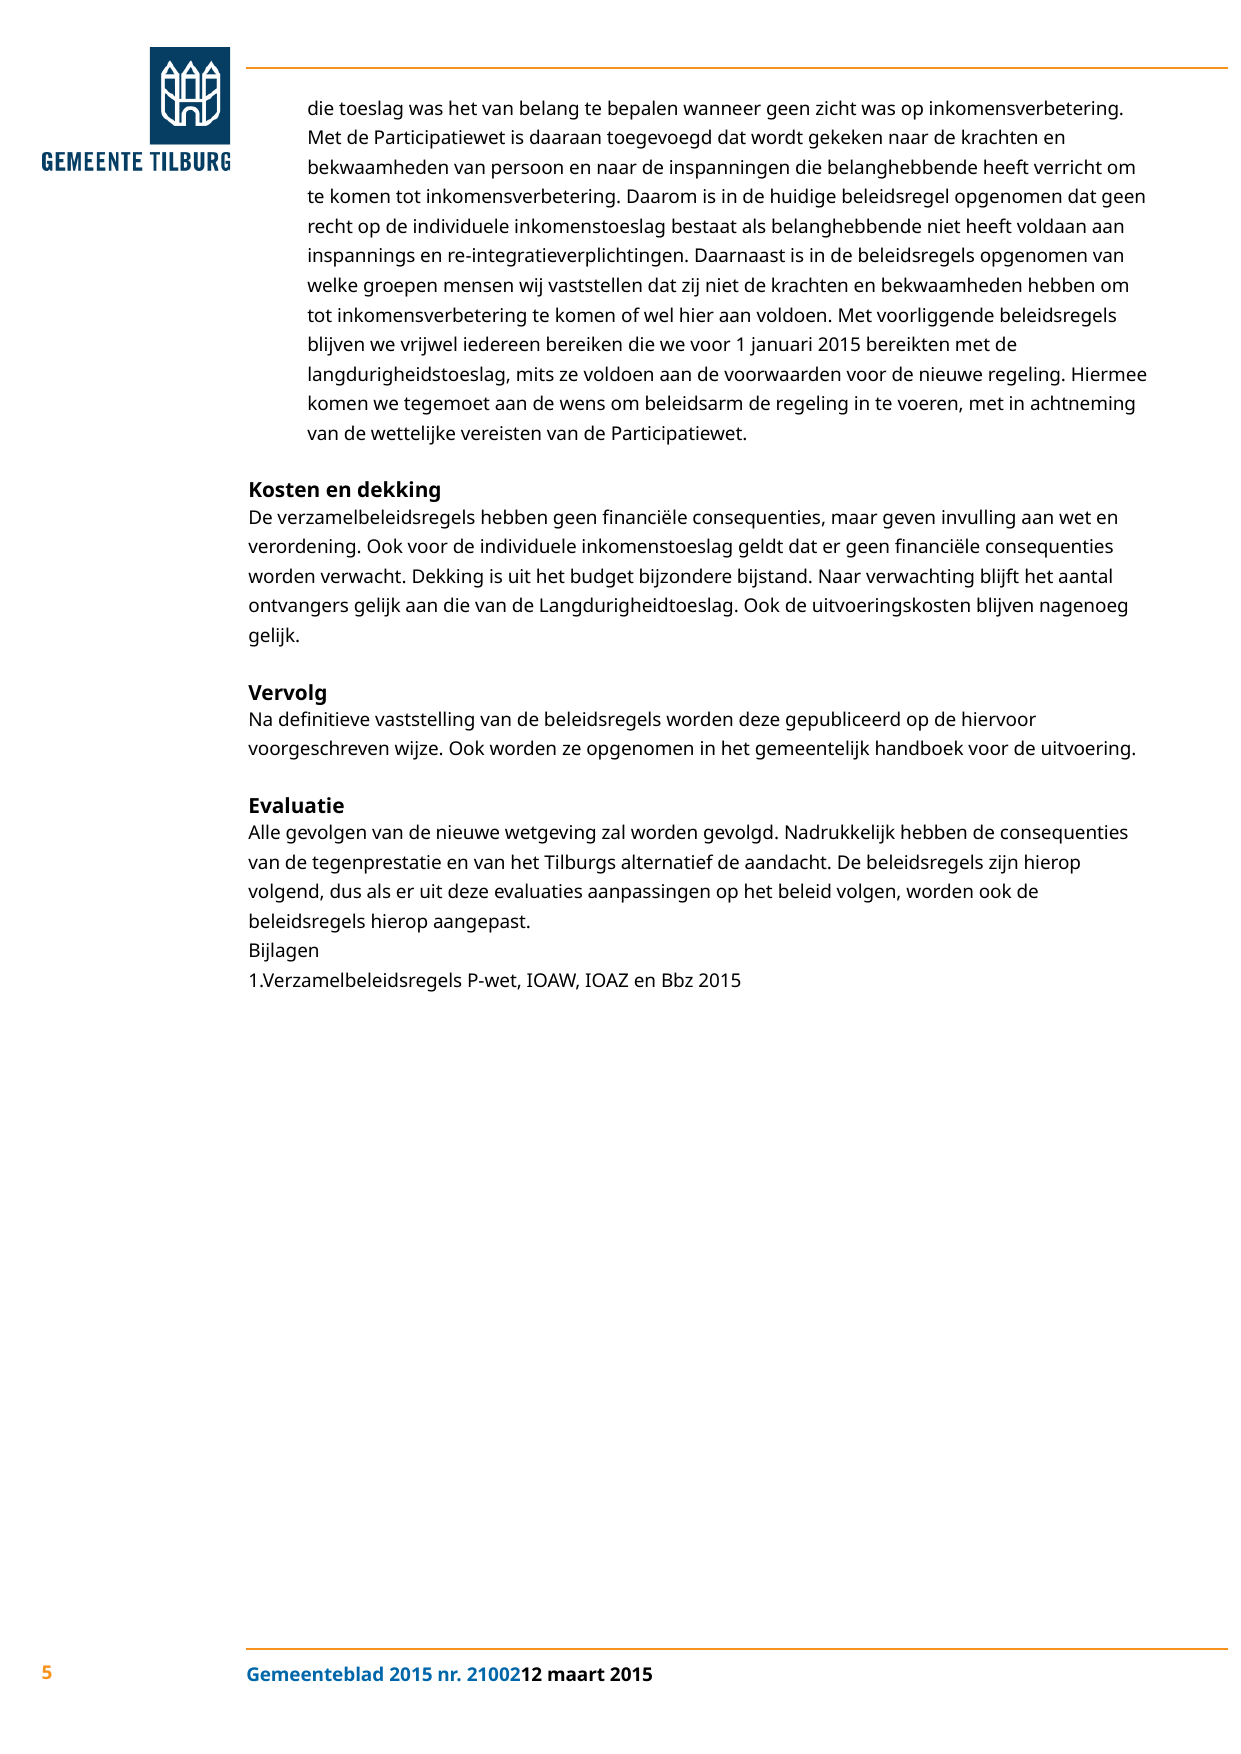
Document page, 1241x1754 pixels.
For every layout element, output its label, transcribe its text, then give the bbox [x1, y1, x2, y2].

text Evaluatie [248, 791, 1152, 819]
text Vervolg [248, 678, 1152, 706]
list die toeslag was het van belang te bepalen wanneer geen zicht was op inkomensverbetering. Met de Participatiewet is daaraan toegevoegd dat wordt gekeken naar de krachten en bekwaamheden van persoon en naar de inspanningen die belanghebbende heeft verricht om te komen tot inkomensverbetering. Daarom is in de huidige beleidsregel opgenomen dat geen recht op de individuele inkomenstoeslag bestaat als belanghebbende niet heeft voldaan aan inspannings en re-integratieverplichtingen. Daarnaast is in de beleidsregels opgenomen van welke groepen mensen wij vaststellen dat zij niet de krachten en bekwaamheden hebben om tot inkomensverbetering te komen of wel hier aan voldoen. Met voorliggende beleidsregels blijven we vrijwel iedereen bereiken die we voor 1 januari 2015 bereikten met de langdurigheidstoeslag, mits ze voldoen aan de voorwaarden voor de nieuwe regeling. Hiermee komen we tegemoet aan de wens om beleidsarm de regeling in te voeren, met in achtneming van de wettelijke vereisten van de Participatiewet. [248, 95, 1152, 446]
text Bijlagen [248, 938, 1152, 963]
picture [41, 47, 231, 172]
text Na definitieve vaststelling van de beleidsregels worden deze gepubliceerd op de hiervoor voorgeschreven wijze. Ook worden ze opgenomen in het gemeentelijk handboek voor de uitvoering. [248, 706, 1152, 761]
text Kosten en dekking [248, 476, 1152, 504]
text Alle gevolgen van de nieuwe wetgeving zal worden gevolgd. Nadrukkelijk hebben de consequenties van de tegenprestatie en van het Tilburgs alternatief de aandacht. De beleidsregels zijn hierop volgend, dus als er uit deze evaluaties aanpassingen op het beleid volgen, worden ook de beleidsregels hierop aangepast. [248, 819, 1152, 934]
text De verzamelbeleidsregels hebben geen financiële consequenties, maar geven invulling aan wet en verordening. Ook voor de individuele inkomenstoeslag geldt dat er geen financiële consequenties worden verwacht. Dekking is uit het budget bijzondere bijstand. Naar verwachting blijft het aantal ontvangers gelijk aan die van de Langdurigheidtoeslag. Ook de uitvoeringskosten blijven nagenoeg gelijk. [248, 504, 1152, 648]
text 1.Verzamelbeleidsregels P-wet, IOAW, IOAZ en Bbz 2015 [248, 967, 1152, 993]
